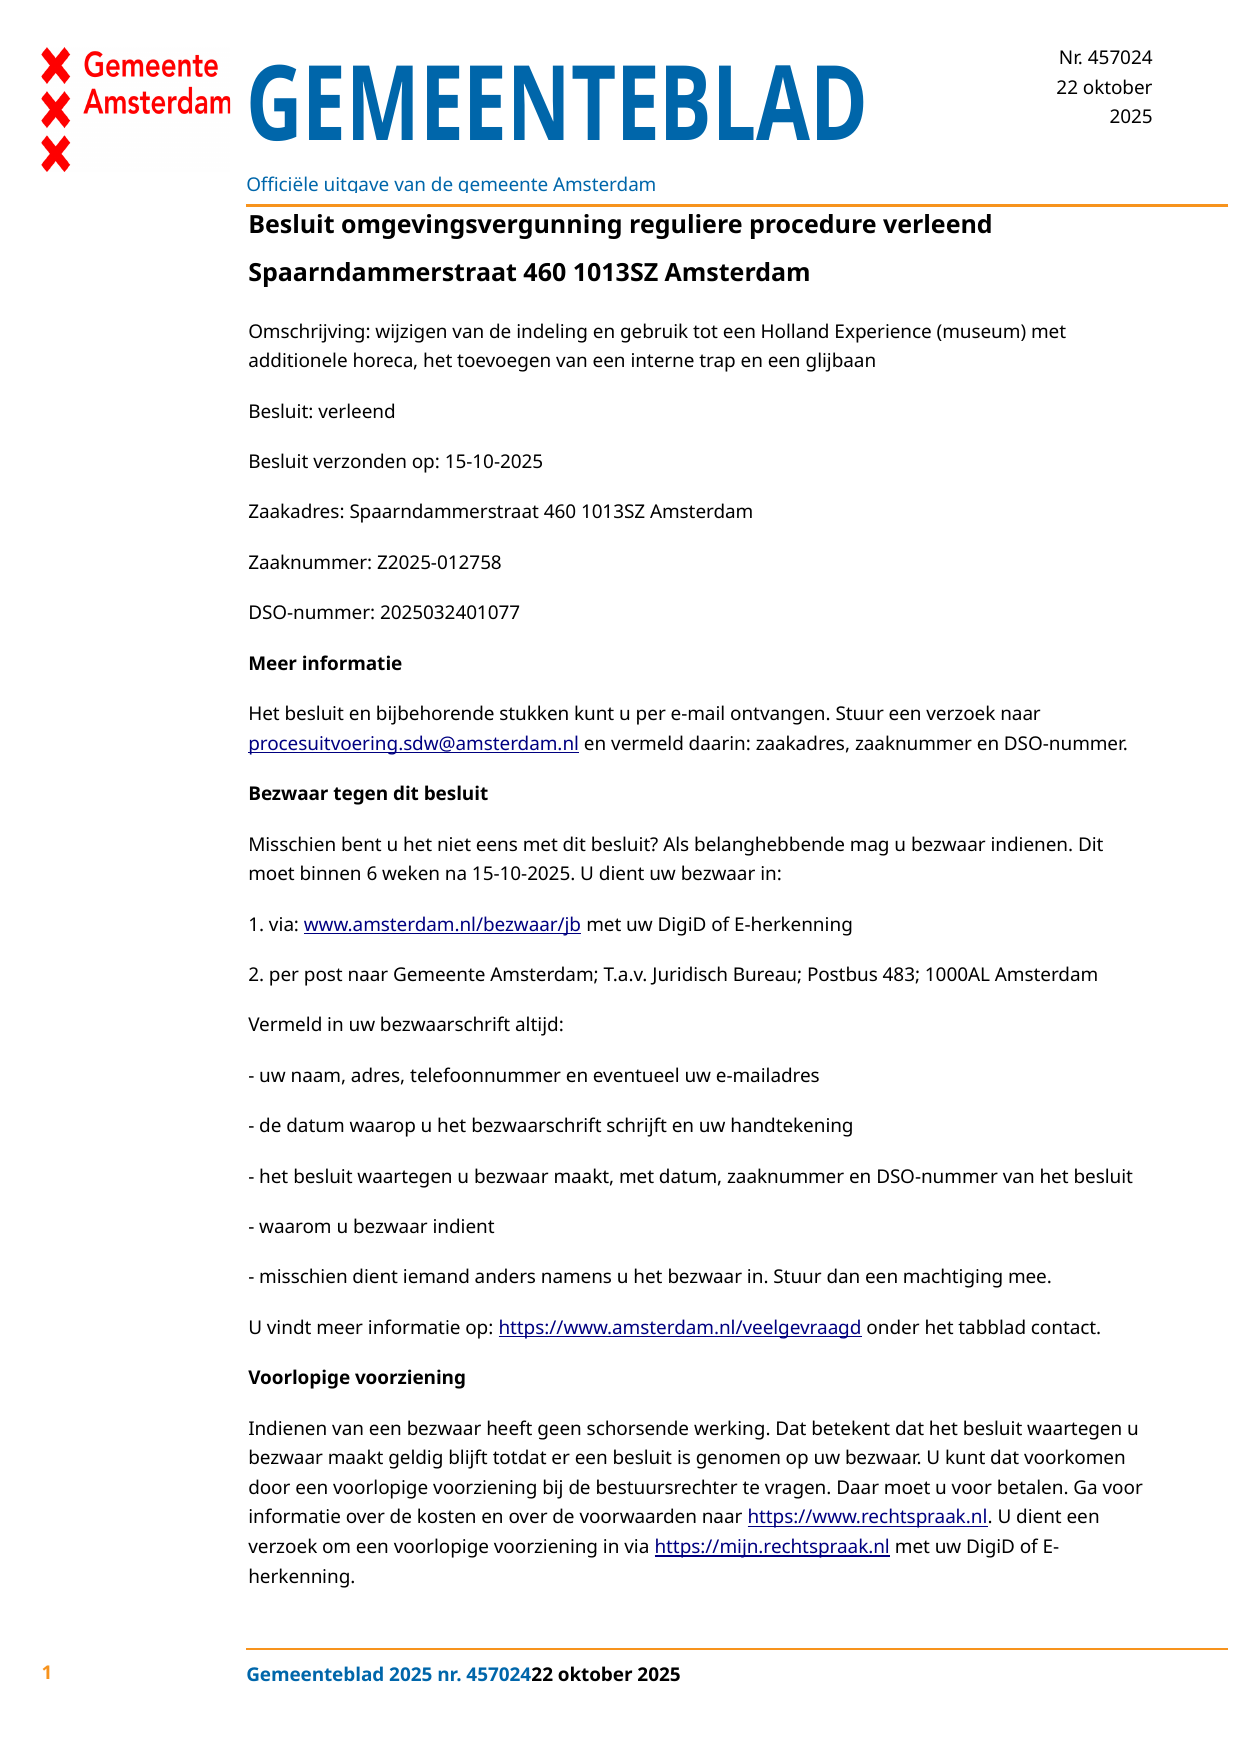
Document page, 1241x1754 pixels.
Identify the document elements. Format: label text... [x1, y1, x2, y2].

text Besluit verzonden op: 15-10-2025 [248, 448, 1152, 474]
text 1. via: www.amsterdam.nl/bezwaar/jb met uw DigiD of E-herkenning [248, 911, 1152, 937]
text - de datum waarop u het bezwaarschrift schrijft en uw handtekening [248, 1112, 1152, 1138]
text Vermeld in uw bezwaarschrift altijd: [248, 1012, 1152, 1037]
text Besluit omgevingsvergunning reguliere procedure verleend Spaarndammerstraat 460 1013SZ Amsterdam [248, 207, 1152, 288]
text Besluit: verleend [248, 398, 1152, 424]
text - het besluit waartegen u bezwaar maakt, met datum, zaaknummer en DSO-nummer van het besluit [248, 1163, 1152, 1189]
text DSO-nummer: 2025032401077 [248, 599, 1152, 625]
text 2. per post naar Gemeente Amsterdam; T.a.v. Juridisch Bureau; Postbus 483; 1000AL Amsterdam [248, 961, 1152, 987]
text - uw naam, adres, telefoonnummer en eventueel uw e-mailadres [248, 1062, 1152, 1088]
text Meer informatie [248, 650, 1152, 676]
text Zaaknummer: Z2025-012758 [248, 549, 1152, 575]
text Voorlopige voorziening [248, 1364, 1152, 1390]
text Indienen van een bezwaar heeft geen schorsende werking. Dat betekent dat het besluit waartegen u bezwaar maakt geldig blijft totdat er een besluit is genomen op uw bezwaar. U kunt dat voorkomen door een voorlopige voorziening bij de bestuursrechter te vragen. Daar moet u voor betalen. Ga voor informatie over de kosten en over de voorwaarden naar https://www.rechtspraak.nl. U dient een verzoek om een voorlopige voorziening in via https://mijn.rechtspraak.nl met uw DigiD of E-herkenning. [248, 1415, 1152, 1589]
text - misschien dient iemand anders namens u het bezwaar in. Stuur dan een machtiging mee. [248, 1264, 1152, 1289]
text - waarom u bezwaar indient [248, 1213, 1152, 1239]
text Bezwaar tegen dit besluit [248, 780, 1152, 806]
text Omschrijving: wijzigen van de indeling en gebruik tot een Holland Experience (museum) met additionele horeca, het toevoegen van een interne trap en een glijbaan [248, 318, 1152, 373]
text Zaakadres: Spaarndammerstraat 460 1013SZ Amsterdam [248, 499, 1152, 524]
text Het besluit en bijbehorende stukken kunt u per e-mail ontvangen. Stuur een verzoek naar procesuitvoering.sdw@amsterdam.nl en vermeld daarin: zaakadres, zaaknummer en DSO-nummer. [248, 700, 1152, 756]
text Misschien bent u het niet eens met dit besluit? Als belanghebbende mag u bezwaar indienen. Dit moet binnen 6 weken na 15-10-2025. U dient uw bezwaar in: [248, 831, 1152, 886]
text U vindt meer informatie op: https://www.amsterdam.nl/veelgevraagd onder het tabblad contact. [248, 1314, 1152, 1340]
picture [41, 47, 231, 172]
